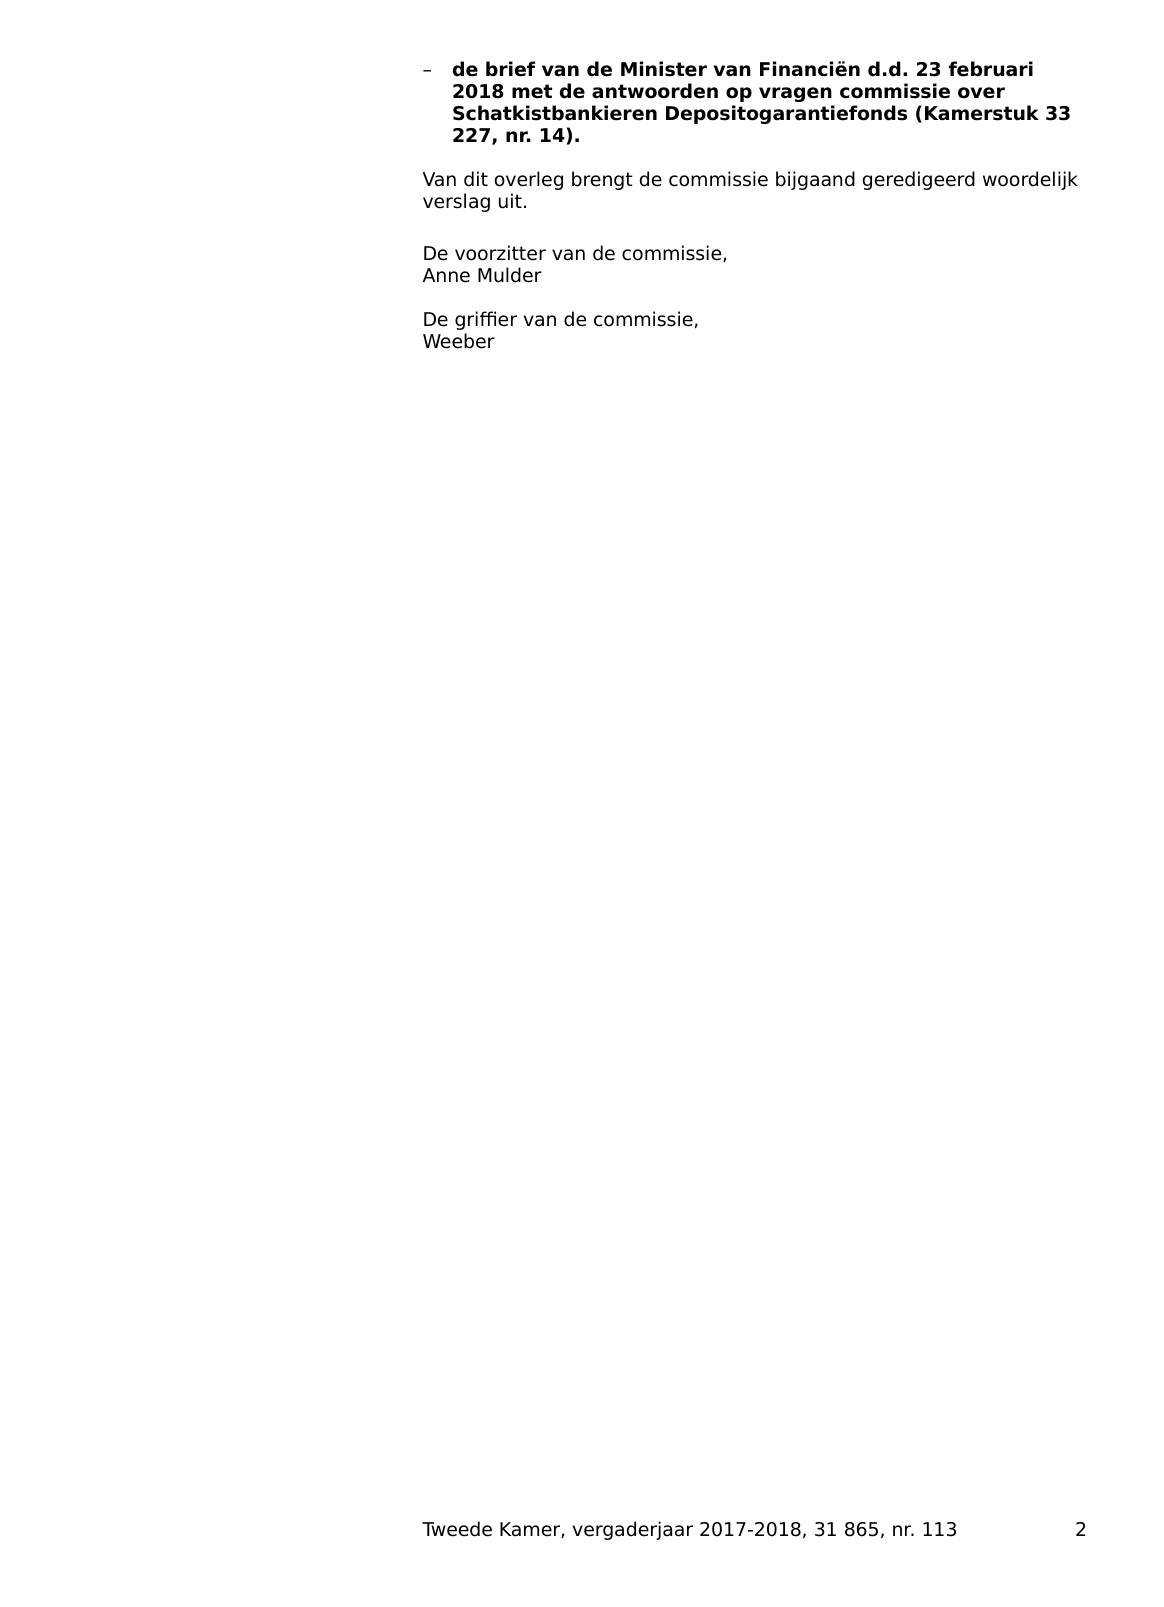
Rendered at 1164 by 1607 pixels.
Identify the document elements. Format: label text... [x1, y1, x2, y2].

text De voorzitter van de commissie, Anne Mulder [422, 243, 1087, 287]
text – de brief van de Minister van Financiën d.d. 23 februari 2018 met de antwoorden op vragen commissie over Schatkistbankieren Depositogarantiefonds (Kamerstuk 33 227, nr. 14). [422, 59, 1087, 147]
text De griffier van de commissie, Weeber [422, 309, 1087, 353]
text Van dit overleg brengt de commissie bijgaand geredigeerd woordelijk verslag uit. [422, 169, 1087, 213]
